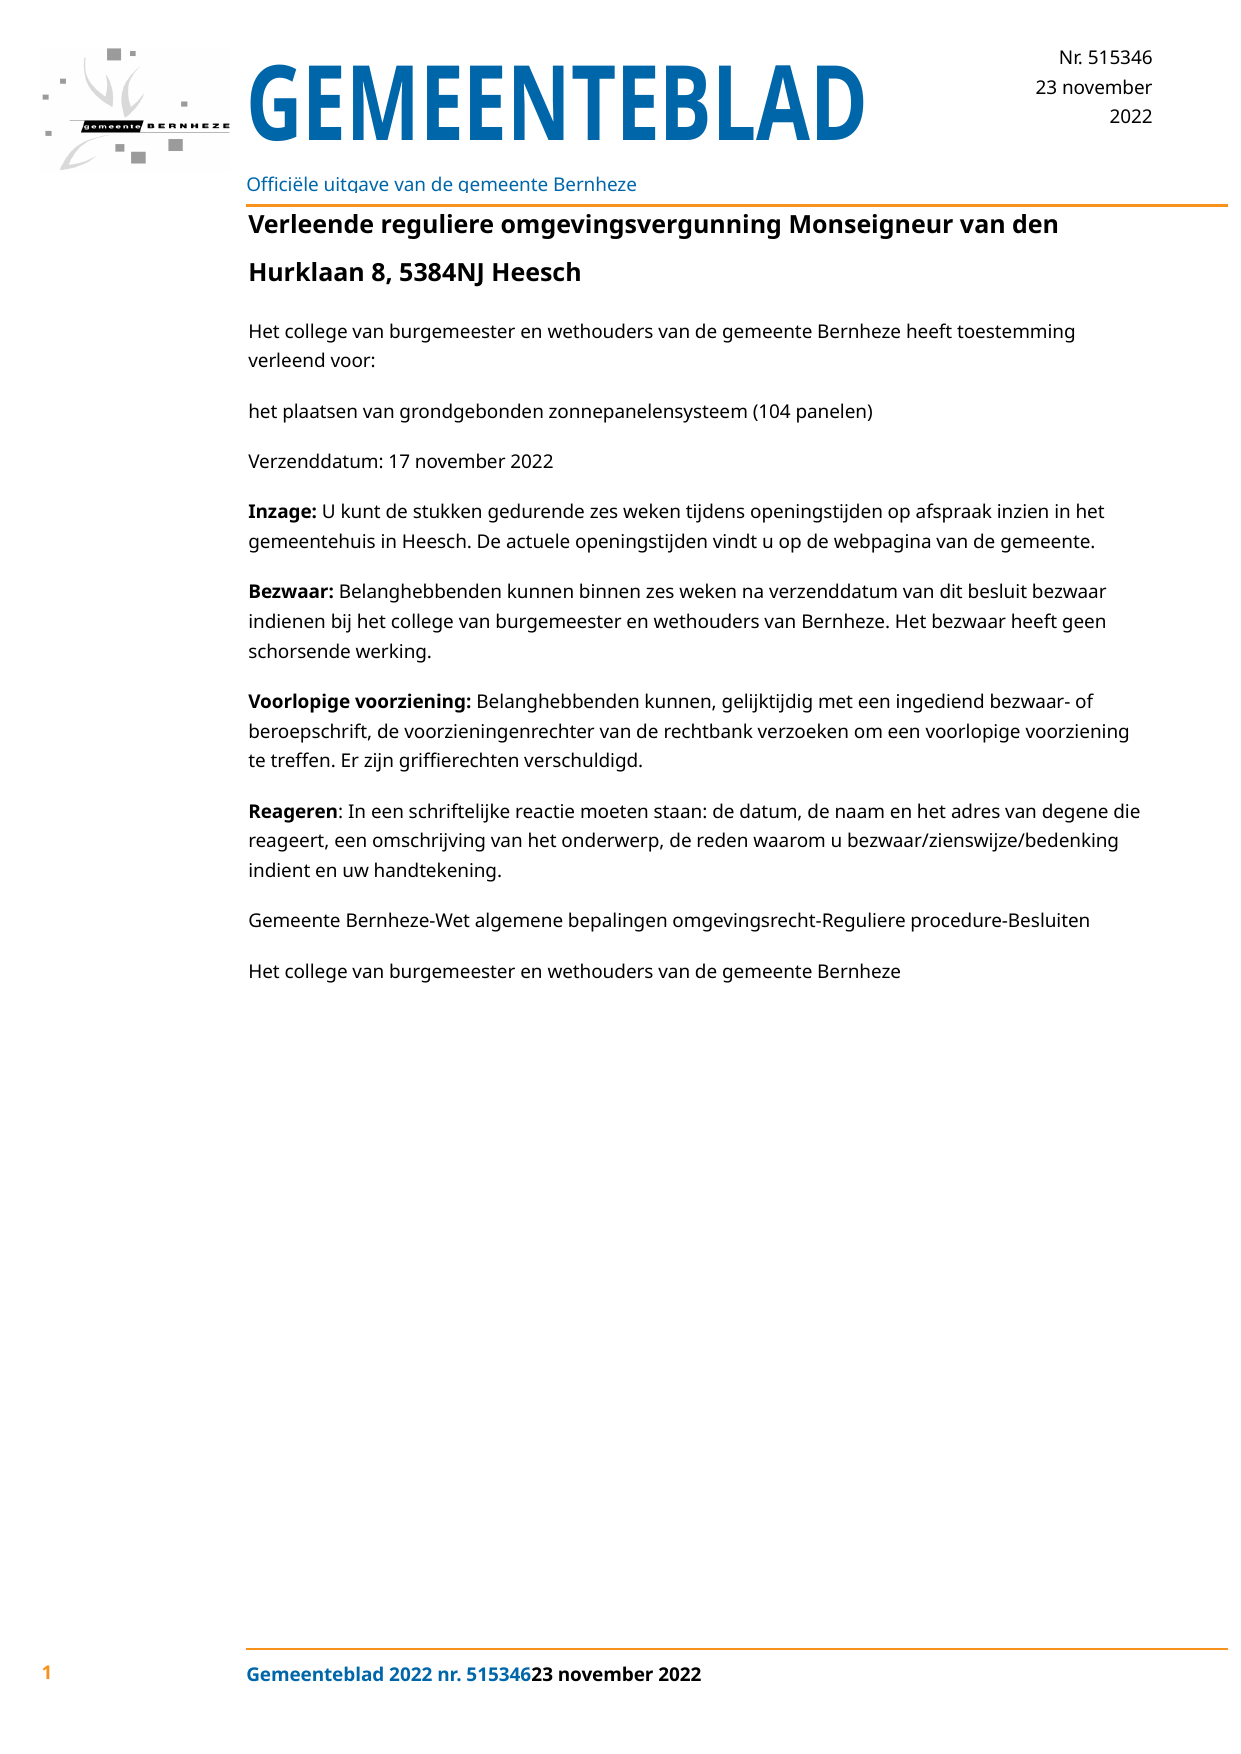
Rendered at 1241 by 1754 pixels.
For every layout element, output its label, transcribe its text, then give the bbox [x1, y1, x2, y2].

text Het college van burgemeester en wethouders van de gemeente Bernheze [248, 958, 1152, 984]
text Voorlopige voorziening: Belanghebbenden kunnen, gelijktijdig met een ingediend bezwaar- of beroepschrift, de voorzieningenrechter van de rechtbank verzoeken om een voorlopige voorziening te treffen. Er zijn griffierechten verschuldigd. [248, 688, 1152, 773]
text het plaatsen van grondgebonden zonnepanelensysteem (104 panelen) [248, 398, 1152, 424]
text Bezwaar: Belanghebbenden kunnen binnen zes weken na verzenddatum van dit besluit bezwaar indienen bij het college van burgemeester en wethouders van Bernheze. Het bezwaar heeft geen schorsende werking. [248, 579, 1152, 664]
text Inzage: U kunt de stukken gedurende zes weken tijdens openingstijden op afspraak inzien in het gemeentehuis in Heesch. De actuele openingstijden vindt u op de webpagina van de gemeente. [248, 499, 1152, 554]
text Het college van burgemeester en wethouders van de gemeente Bernheze heeft toestemming verleend voor: [248, 318, 1152, 373]
picture [41, 47, 231, 172]
text Verleende reguliere omgevingsvergunning Monseigneur van den Hurklaan 8, 5384NJ Heesch [248, 207, 1152, 288]
text Reageren: In een schriftelijke reactie moeten staan: de datum, de naam en het adres van degene die reageert, een omschrijving van het onderwerp, de reden waarom u bezwaar/zienswijze/bedenking indient en uw handtekening. [248, 798, 1152, 883]
text Gemeente Bernheze-Wet algemene bepalingen omgevingsrecht-Reguliere procedure-Besluiten [248, 907, 1152, 933]
text Verzenddatum: 17 november 2022 [248, 448, 1152, 474]
